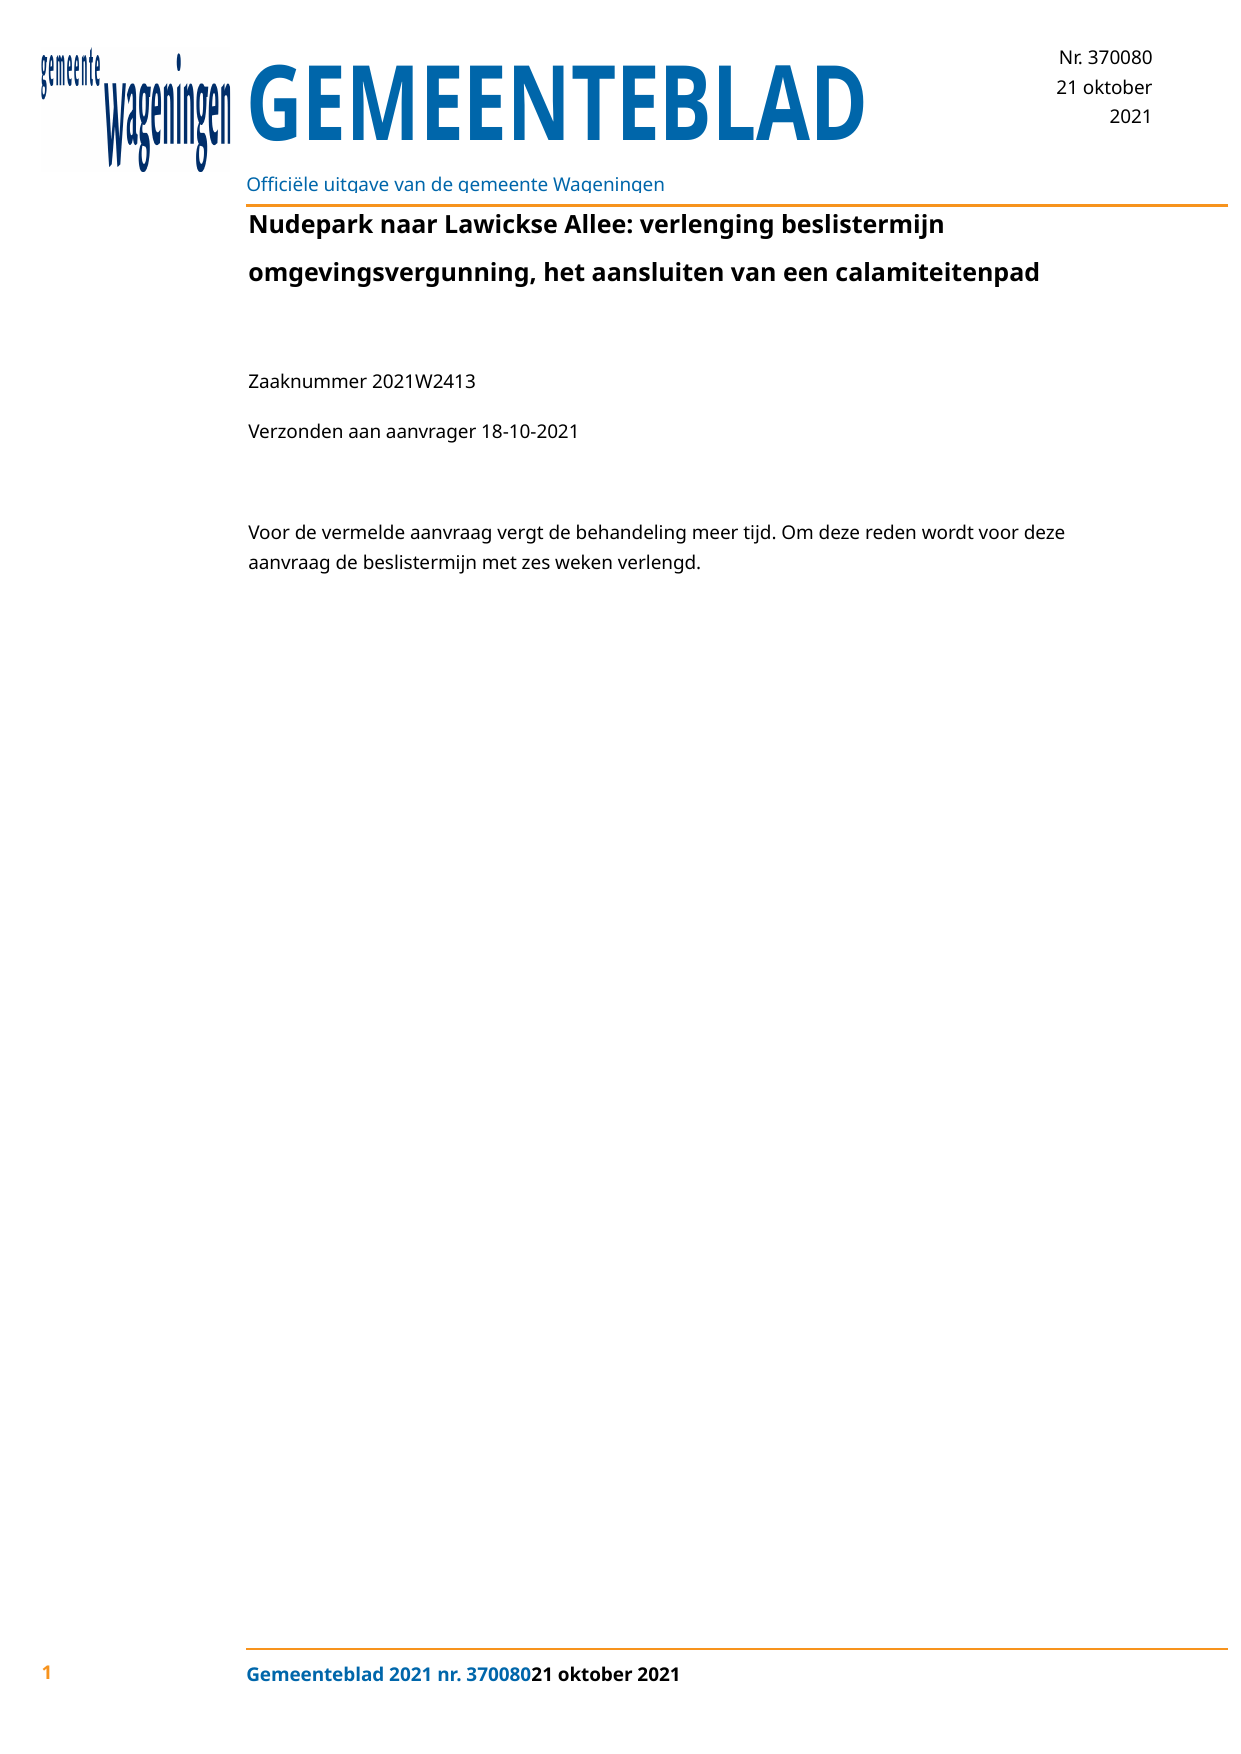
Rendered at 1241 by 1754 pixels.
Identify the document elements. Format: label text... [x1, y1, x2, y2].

text Voor de vermelde aanvraag vergt de behandeling meer tijd. Om deze reden wordt voor deze aanvraag de beslistermijn met zes weken verlengd. [248, 519, 1152, 575]
text Verzonden aan aanvrager 18-10-2021 [248, 419, 1152, 444]
text Zaaknummer 2021W2413 [248, 368, 1152, 394]
picture [41, 47, 231, 172]
text Nudepark naar Lawickse Allee: verlenging beslistermijn omgevingsvergunning, het aansluiten van een calamiteitenpad [248, 207, 1152, 288]
